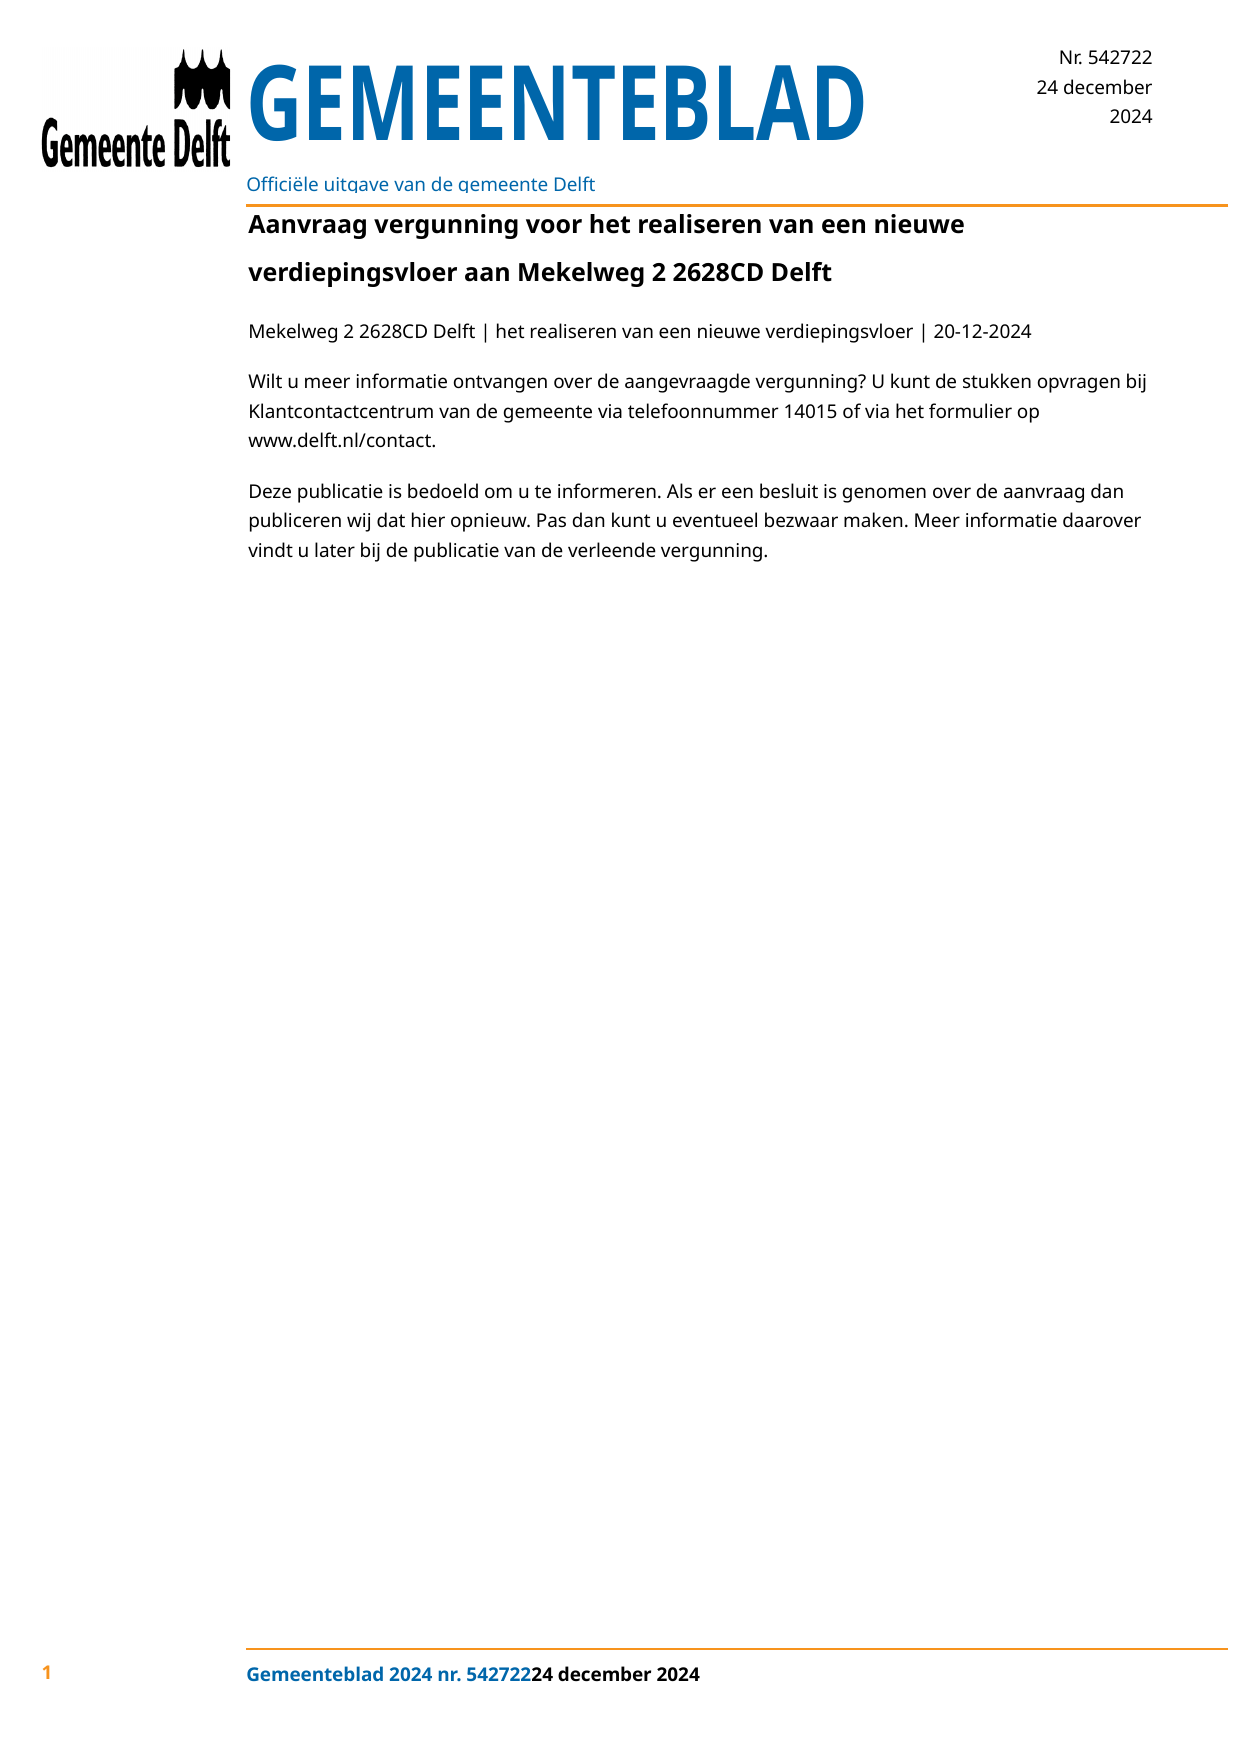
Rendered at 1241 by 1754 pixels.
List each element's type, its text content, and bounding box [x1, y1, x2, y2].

picture [41, 47, 231, 172]
text Mekelweg 2 2628CD Delft | het realiseren van een nieuwe verdiepingsvloer | 20-12-2024 [248, 318, 1152, 344]
text Deze publicatie is bedoeld om u te informeren. Als er een besluit is genomen over de aanvraag dan publiceren wij dat hier opnieuw. Pas dan kunt u eventueel bezwaar maken. Meer informatie daarover vindt u later bij de publicatie van de verleende vergunning. [248, 478, 1152, 563]
text Wilt u meer informatie ontvangen over de aangevraagde vergunning? U kunt de stukken opvragen bij Klantcontactcentrum van de gemeente via telefoonnummer 14015 of via het formulier op www.delft.nl/contact. [248, 368, 1152, 453]
text Aanvraag vergunning voor het realiseren van een nieuwe verdiepingsvloer aan Mekelweg 2 2628CD Delft [248, 207, 1152, 288]
